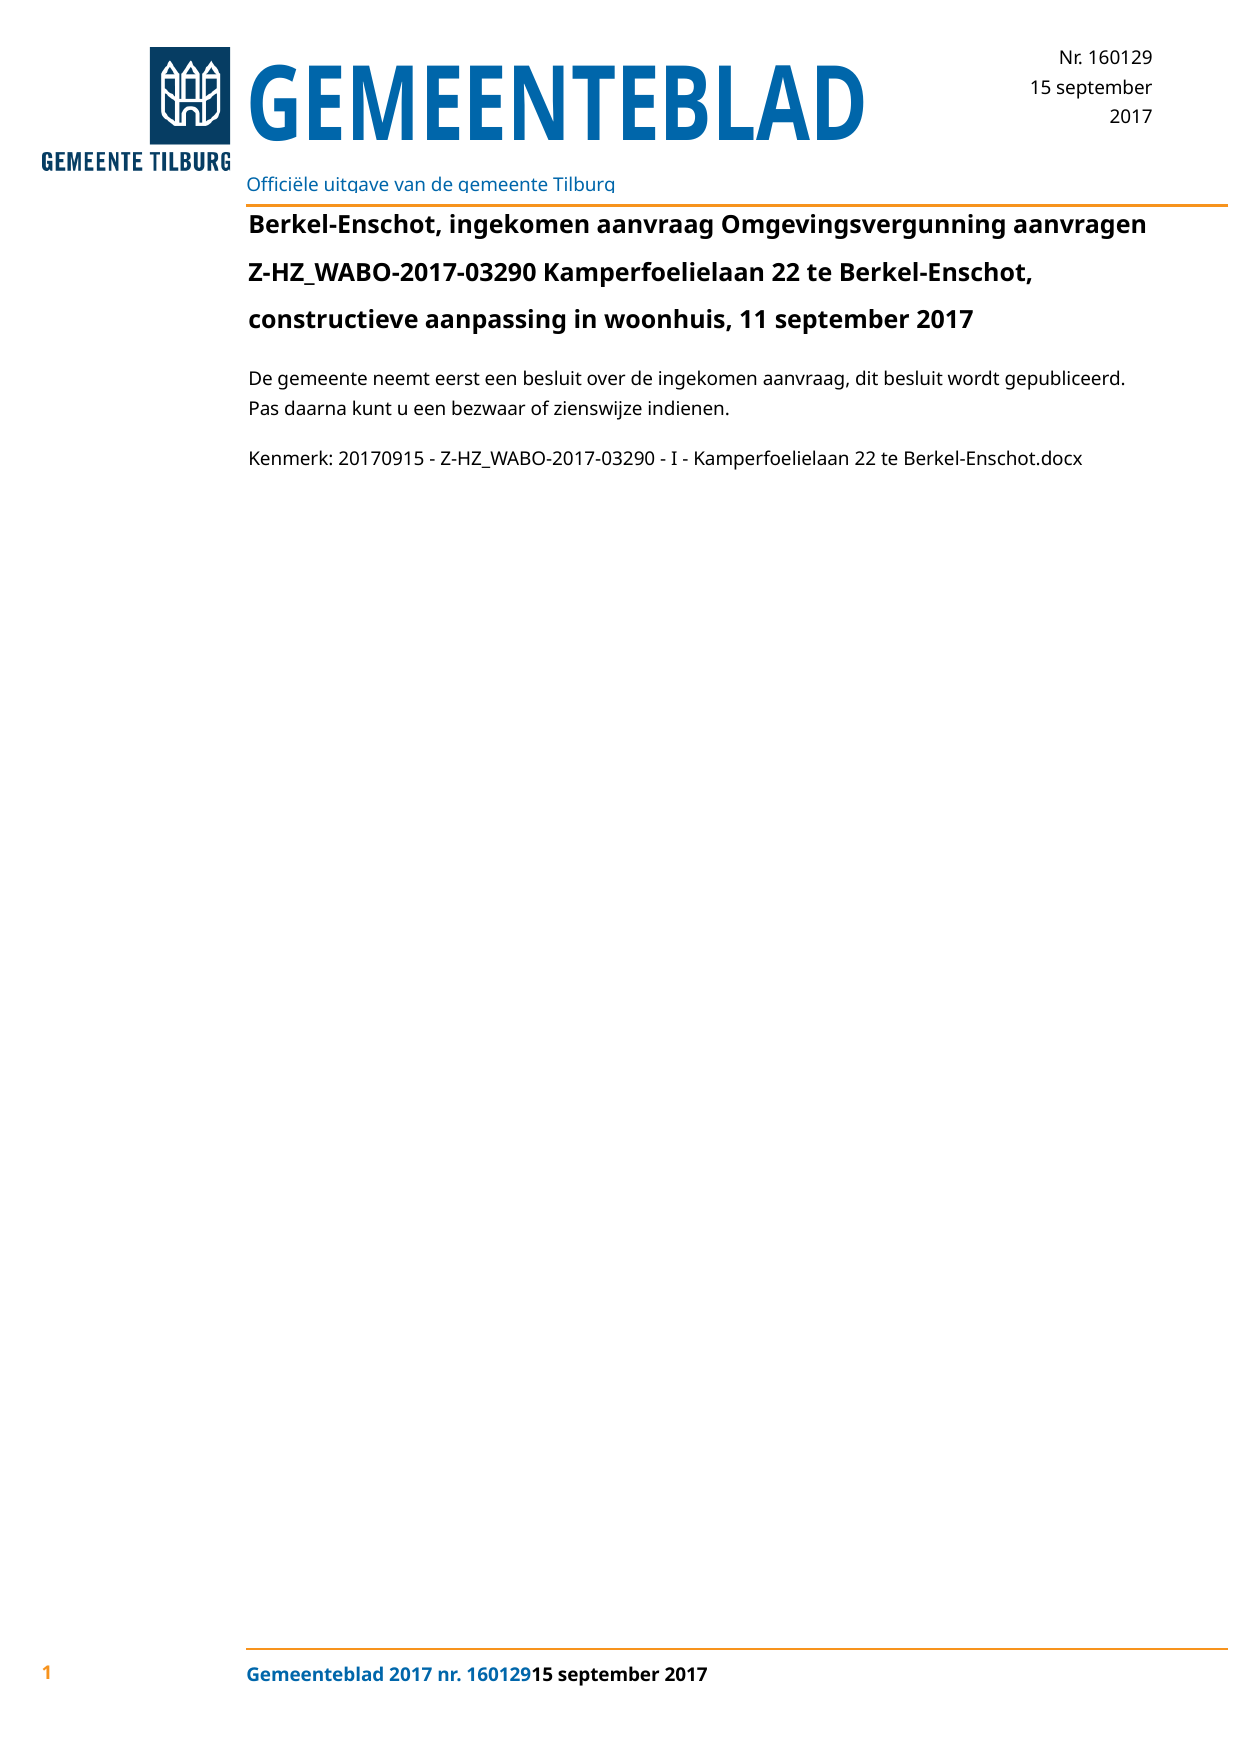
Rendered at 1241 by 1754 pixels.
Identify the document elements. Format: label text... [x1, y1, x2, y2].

text Kenmerk: 20170915 - Z-HZ_WABO-2017-03290 - I - Kamperfoelielaan 22 te Berkel-Enschot.docx [248, 446, 1152, 471]
picture [41, 47, 231, 172]
text Berkel-Enschot, ingekomen aanvraag Omgevingsvergunning aanvragen Z-HZ_WABO-2017-03290 Kamperfoelielaan 22 te Berkel-Enschot, constructieve aanpassing in woonhuis, 11 september 2017 [248, 207, 1152, 336]
text De gemeente neemt eerst een besluit over de ingekomen aanvraag, dit besluit wordt gepubliceerd. Pas daarna kunt u een bezwaar of zienswijze indienen. [248, 366, 1152, 421]
